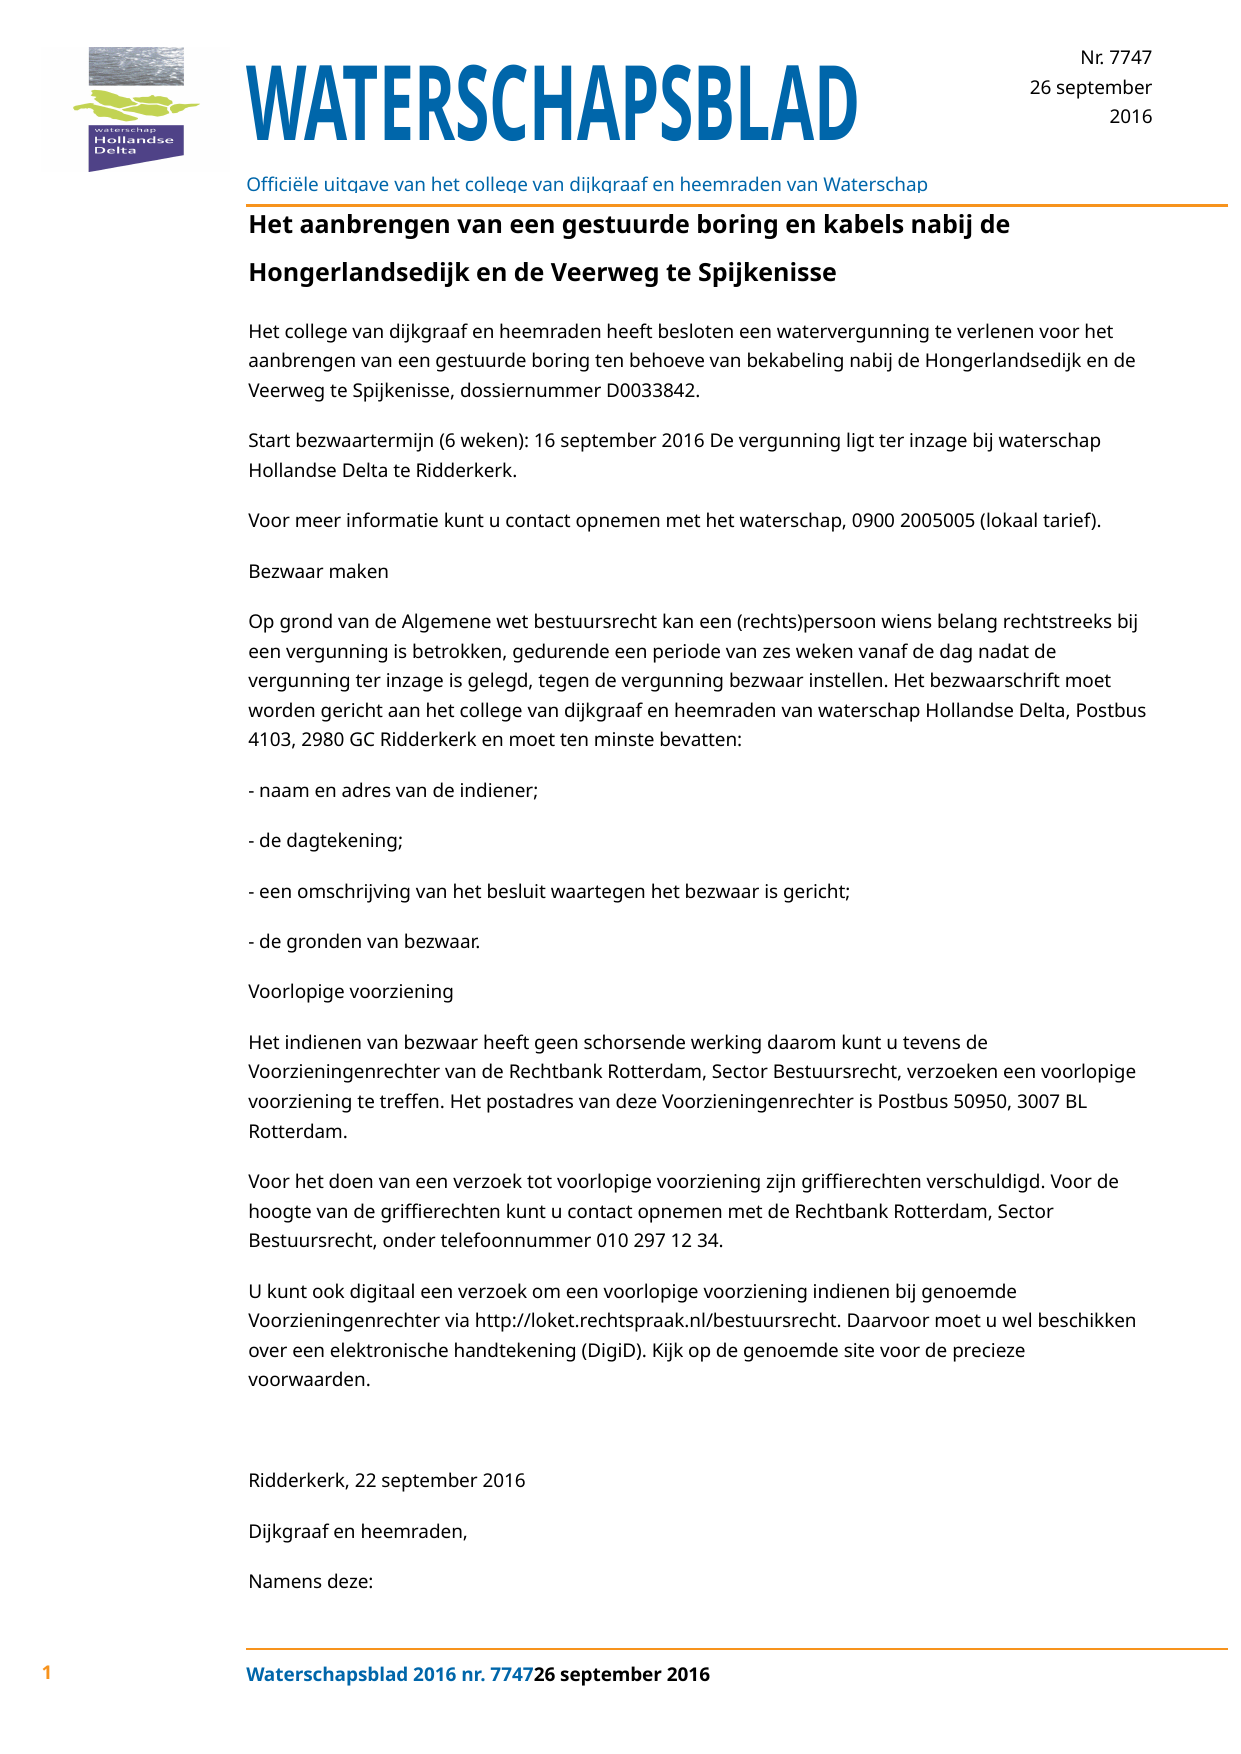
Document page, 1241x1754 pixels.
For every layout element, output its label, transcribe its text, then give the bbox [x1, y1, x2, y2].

text Namens deze: [248, 1568, 1152, 1594]
text - de dagtekening; [248, 827, 1152, 853]
text Het college van dijkgraaf en heemraden heeft besloten een watervergunning te verlenen voor het aanbrengen van een gestuurde boring ten behoeve van bekabeling nabij de Hongerlandsedijk en de Veerweg te Spijkenisse, dossiernummer D0033842. [248, 318, 1152, 403]
picture [41, 47, 231, 172]
text Op grond van de Algemene wet bestuursrecht kan een (rechts)persoon wiens belang rechtstreeks bij een vergunning is betrokken, gedurende een periode van zes weken vanaf de dag nadat de vergunning ter inzage is gelegd, tegen de vergunning bezwaar instellen. Het bezwaarschrift moet worden gericht aan het college van dijkgraaf en heemraden van waterschap Hollandse Delta, Postbus 4103, 2980 GC Ridderkerk en moet ten minste bevatten: [248, 608, 1152, 752]
text Start bezwaartermijn (6 weken): 16 september 2016 De vergunning ligt ter inzage bij waterschap Hollandse Delta te Ridderkerk. [248, 427, 1152, 483]
text - naam en adres van de indiener; [248, 777, 1152, 803]
text Voor meer informatie kunt u contact opnemen met het waterschap, 0900 2005005 (lokaal tarief). [248, 507, 1152, 533]
text - de gronden van bezwaar. [248, 928, 1152, 954]
text Voorlopige voorziening [248, 979, 1152, 1004]
text Dijkgraaf en heemraden, [248, 1518, 1152, 1544]
text Het indienen van bezwaar heeft geen schorsende werking daarom kunt u tevens de Voorzieningenrechter van de Rechtbank Rotterdam, Sector Bestuursrecht, verzoeken een voorlopige voorziening te treffen. Het postadres van deze Voorzieningenrechter is Postbus 50950, 3007 BL Rotterdam. [248, 1029, 1152, 1144]
text Bezwaar maken [248, 558, 1152, 584]
text Voor het doen van een verzoek tot voorlopige voorziening zijn griffierechten verschuldigd. Voor de hoogte van de griffierechten kunt u contact opnemen met de Rechtbank Rotterdam, Sector Bestuursrecht, onder telefoonnummer 010 297 12 34. [248, 1168, 1152, 1253]
text Het aanbrengen van een gestuurde boring en kabels nabij de Hongerlandsedijk en de Veerweg te Spijkenisse [248, 207, 1152, 288]
text - een omschrijving van het besluit waartegen het bezwaar is gericht; [248, 878, 1152, 904]
text U kunt ook digitaal een verzoek om een voorlopige voorziening indienen bij genoemde Voorzieningenrechter via http://loket.rechtspraak.nl/bestuursrecht. Daarvoor moet u wel beschikken over een elektronische handtekening (DigiD). Kijk op de genoemde site voor de precieze voorwaarden. [248, 1278, 1152, 1392]
text Ridderkerk, 22 september 2016 [248, 1467, 1152, 1493]
